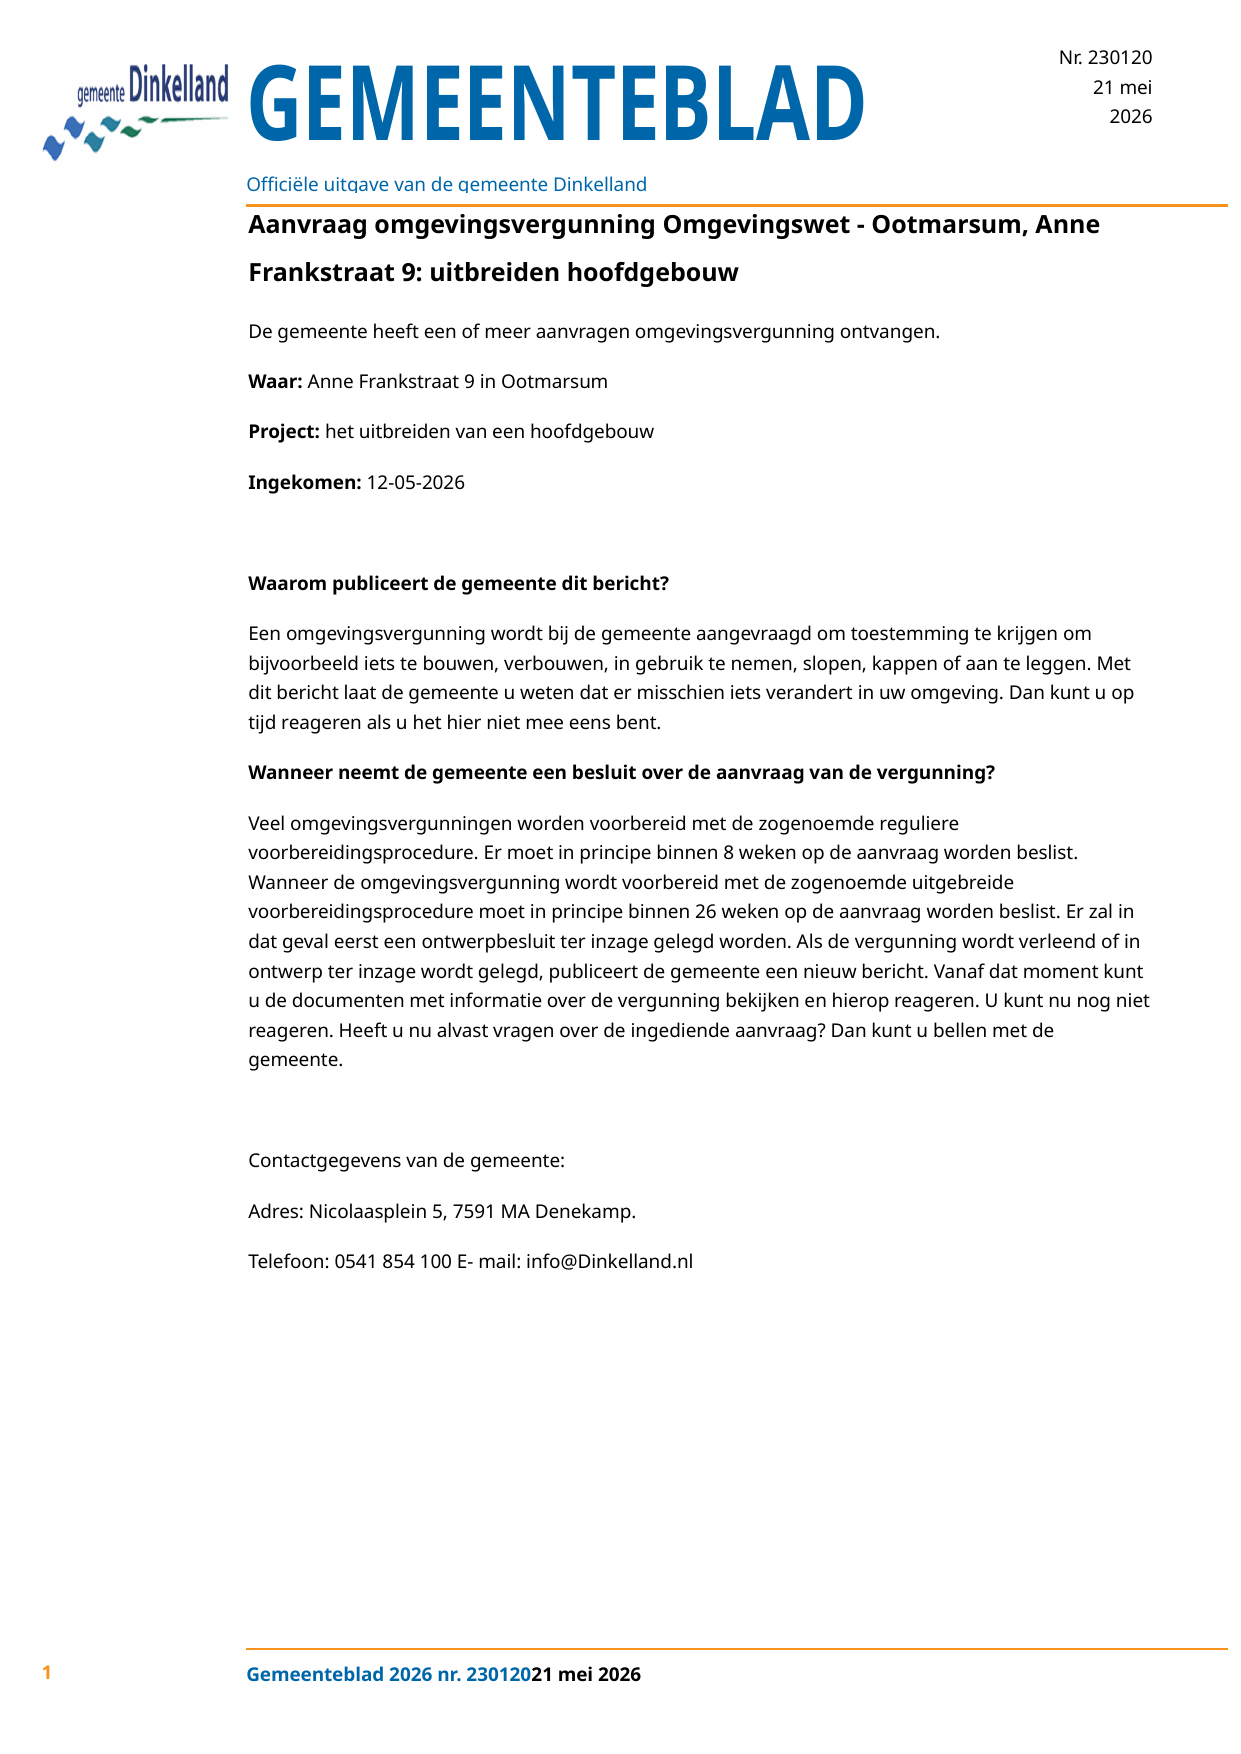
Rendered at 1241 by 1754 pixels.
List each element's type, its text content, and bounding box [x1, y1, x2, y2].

text Project: het uitbreiden van een hoofdgebouw [248, 419, 1152, 444]
text Veel omgevingsvergunningen worden voorbereid met de zogenoemde reguliere voorbereidingsprocedure. Er moet in principe binnen 8 weken op de aanvraag worden beslist. Wanneer de omgevingsvergunning wordt voorbereid met de zogenoemde uitgebreide voorbereidingsprocedure moet in principe binnen 26 weken op de aanvraag worden beslist. Er zal in dat geval eerst een ontwerpbesluit ter inzage gelegd worden. Als de vergunning wordt verleend of in ontwerp ter inzage wordt gelegd, publiceert de gemeente een nieuw bericht. Vanaf dat moment kunt u de documenten met informatie over de vergunning bekijken en hierop reageren. U kunt nu nog niet reageren. Heeft u nu alvast vragen over de ingediende aanvraag? Dan kunt u bellen met de gemeente. [248, 810, 1152, 1072]
text Telefoon: 0541 854 100 E- mail: info@Dinkelland.nl [248, 1248, 1152, 1274]
text Wanneer neemt de gemeente een besluit over de aanvraag van de vergunning? [248, 759, 1152, 785]
text Een omgevingsvergunning wordt bij de gemeente aangevraagd om toestemming te krijgen om bijvoorbeeld iets te bouwen, verbouwen, in gebruik te nemen, slopen, kappen of aan te leggen. Met dit bericht laat de gemeente u weten dat er misschien iets verandert in uw omgeving. Dan kunt u op tijd reageren als u het hier niet mee eens bent. [248, 620, 1152, 735]
text Contactgegevens van de gemeente: [248, 1147, 1152, 1173]
text Waar: Anne Frankstraat 9 in Ootmarsum [248, 368, 1152, 394]
text Adres: Nicolaasplein 5, 7591 MA Denekamp. [248, 1198, 1152, 1224]
text Ingekomen: 12-05-2026 [248, 469, 1152, 495]
picture [41, 47, 231, 172]
text Aanvraag omgevingsvergunning Omgevingswet - Ootmarsum, Anne Frankstraat 9: uitbreiden hoofdgebouw [248, 207, 1152, 288]
text De gemeente heeft een of meer aanvragen omgevingsvergunning ontvangen. [248, 318, 1152, 344]
text Waarom publiceert de gemeente dit bericht? [248, 570, 1152, 596]
